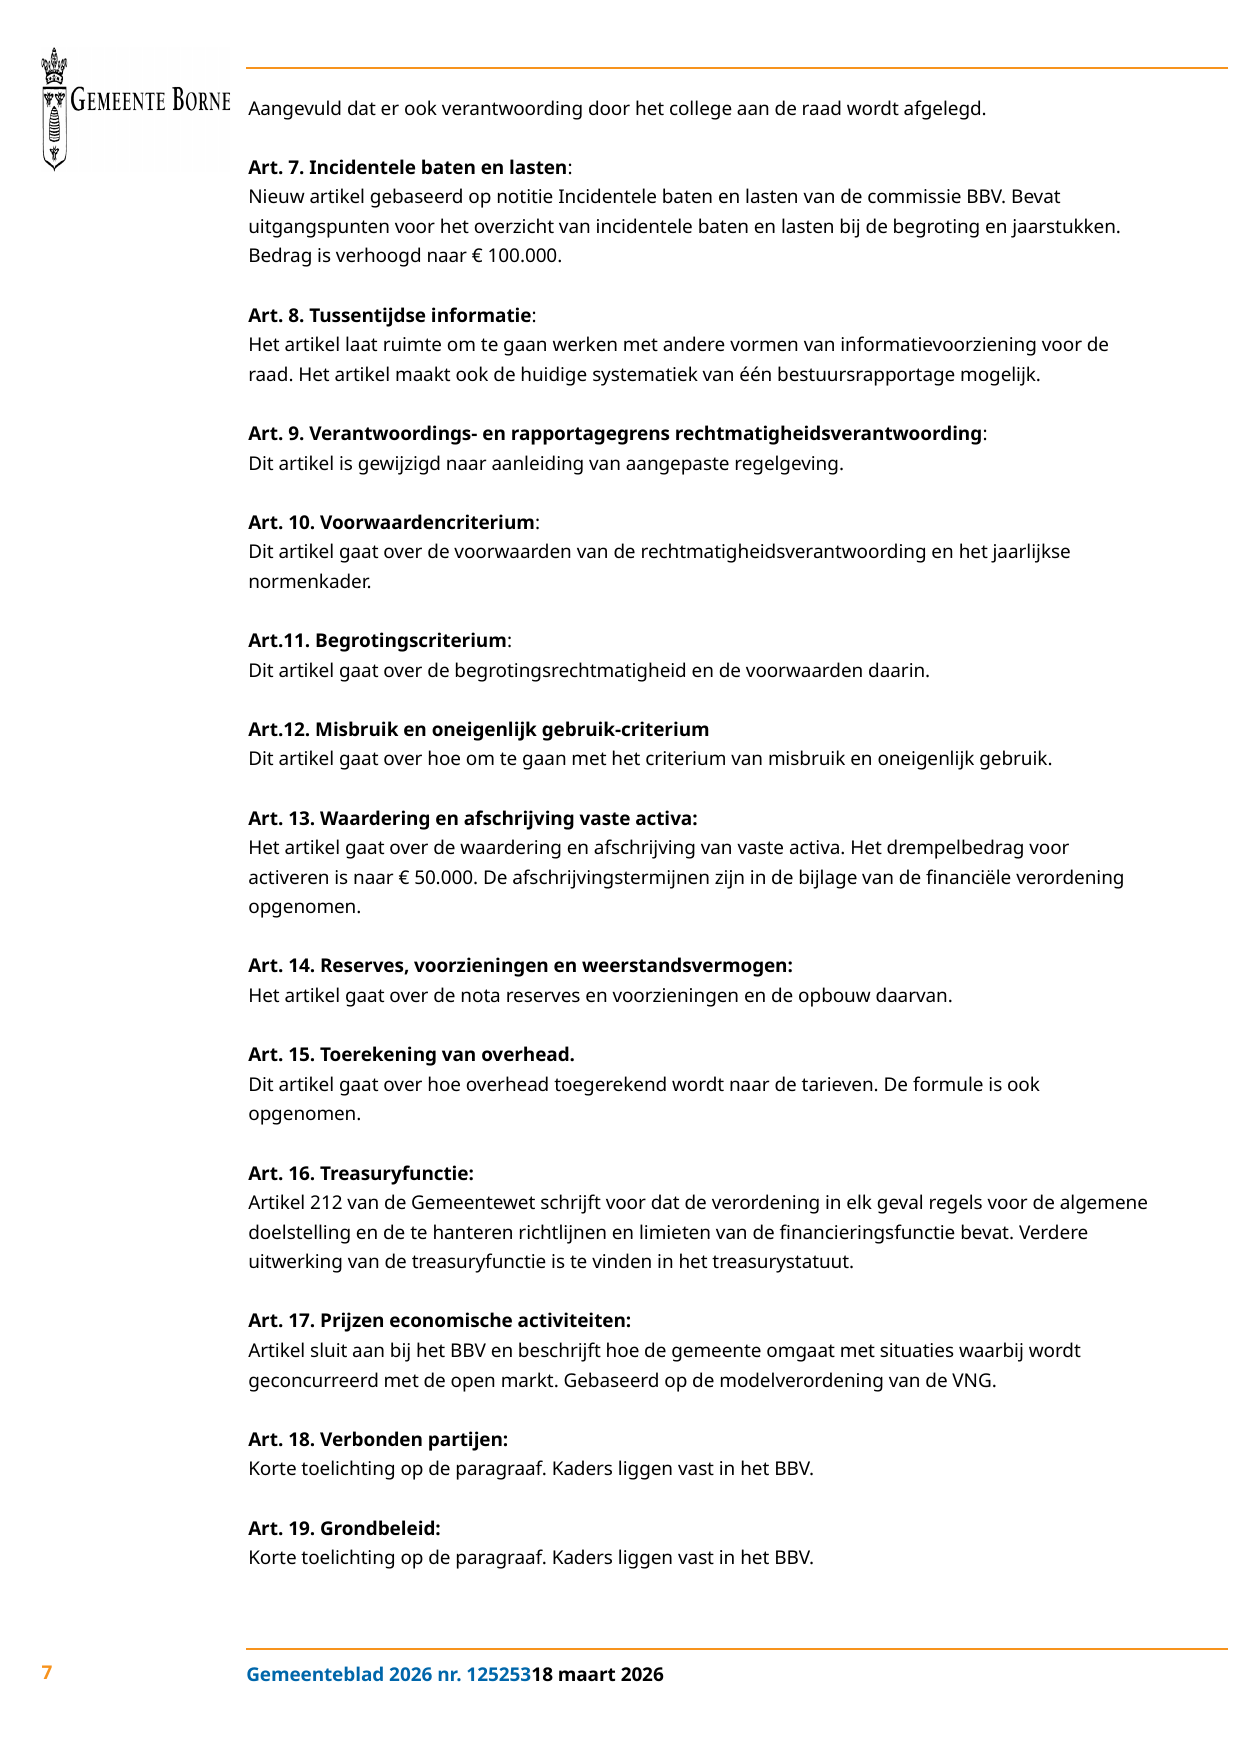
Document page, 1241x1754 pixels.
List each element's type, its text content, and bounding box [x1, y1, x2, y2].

text Dit artikel gaat over de voorwaarden van de rechtmatigheidsverantwoording en het jaarlijkse normenkader. [248, 538, 1152, 594]
text Dit artikel gaat over de begrotingsrechtmatigheid en de voorwaarden daarin. [248, 657, 1152, 683]
text Art. 17. Prijzen economische activiteiten: [248, 1308, 1152, 1333]
text Dit artikel is gewijzigd naar aanleiding van aangepaste regelgeving. [248, 450, 1152, 476]
text Art.11. Begrotingscriterium: [248, 627, 1152, 653]
text Dit artikel gaat over hoe om te gaan met het criterium van misbruik en oneigenlijk gebruik. [248, 746, 1152, 771]
text Artikel 212 van de Gemeentewet schrijft voor dat de verordening in elk geval regels voor de algemene doelstelling en de te hanteren richtlijnen en limieten van de financieringsfunctie bevat. Verdere uitwerking van de treasuryfunctie is te vinden in het treasurystatuut. [248, 1189, 1152, 1274]
text Art. 10. Voorwaardencriterium: [248, 509, 1152, 535]
text Art. 16. Treasuryfunctie: [248, 1160, 1152, 1186]
text Artikel sluit aan bij het BBV en beschrijft hoe de gemeente omgaat met situaties waarbij wordt geconcurreerd met de open markt. Gebaseerd op de modelverordening van de VNG. [248, 1337, 1152, 1393]
text Art. 19. Grondbeleid: [248, 1515, 1152, 1541]
text Het artikel gaat over de nota reserves en voorzieningen en de opbouw daarvan. [248, 982, 1152, 1008]
text Art. 15. Toerekening van overhead. [248, 1041, 1152, 1067]
picture [41, 47, 231, 172]
text Art. 14. Reserves, voorzieningen en weerstandsvermogen: [248, 953, 1152, 978]
text Art. 7. Incidentele baten en lasten: [248, 154, 1152, 180]
text Art. 8. Tussentijdse informatie: [248, 302, 1152, 328]
text Art. 13. Waardering en afschrijving vaste activa: [248, 805, 1152, 831]
text Art. 9. Verantwoordings- en rapportagegrens rechtmatigheidsverantwoording: [248, 420, 1152, 446]
text Art.12. Misbruik en oneigenlijk gebruik-criterium [248, 716, 1152, 742]
text Nieuw artikel gebaseerd op notitie Incidentele baten en lasten van de commissie BBV. Bevat uitgangspunten voor het overzicht van incidentele baten en lasten bij de begroting en jaarstukken. Bedrag is verhoogd naar € 100.000. [248, 183, 1152, 268]
text Korte toelichting op de paragraaf. Kaders liggen vast in het BBV. [248, 1544, 1152, 1570]
text Het artikel laat ruimte om te gaan werken met andere vormen van informatievoorziening voor de raad. Het artikel maakt ook de huidige systematiek van één bestuursrapportage mogelijk. [248, 331, 1152, 387]
text Korte toelichting op de paragraaf. Kaders liggen vast in het BBV. [248, 1456, 1152, 1481]
text Dit artikel gaat over hoe overhead toegerekend wordt naar de tarieven. De formule is ook opgenomen. [248, 1071, 1152, 1126]
text Het artikel gaat over de waardering en afschrijving van vaste activa. Het drempelbedrag voor activeren is naar € 50.000. De afschrijvingstermijnen zijn in de bijlage van de financiële verordening opgenomen. [248, 834, 1152, 919]
text Aangevuld dat er ook verantwoording door het college aan de raad wordt afgelegd. [248, 95, 1152, 121]
text Art. 18. Verbonden partijen: [248, 1426, 1152, 1452]
